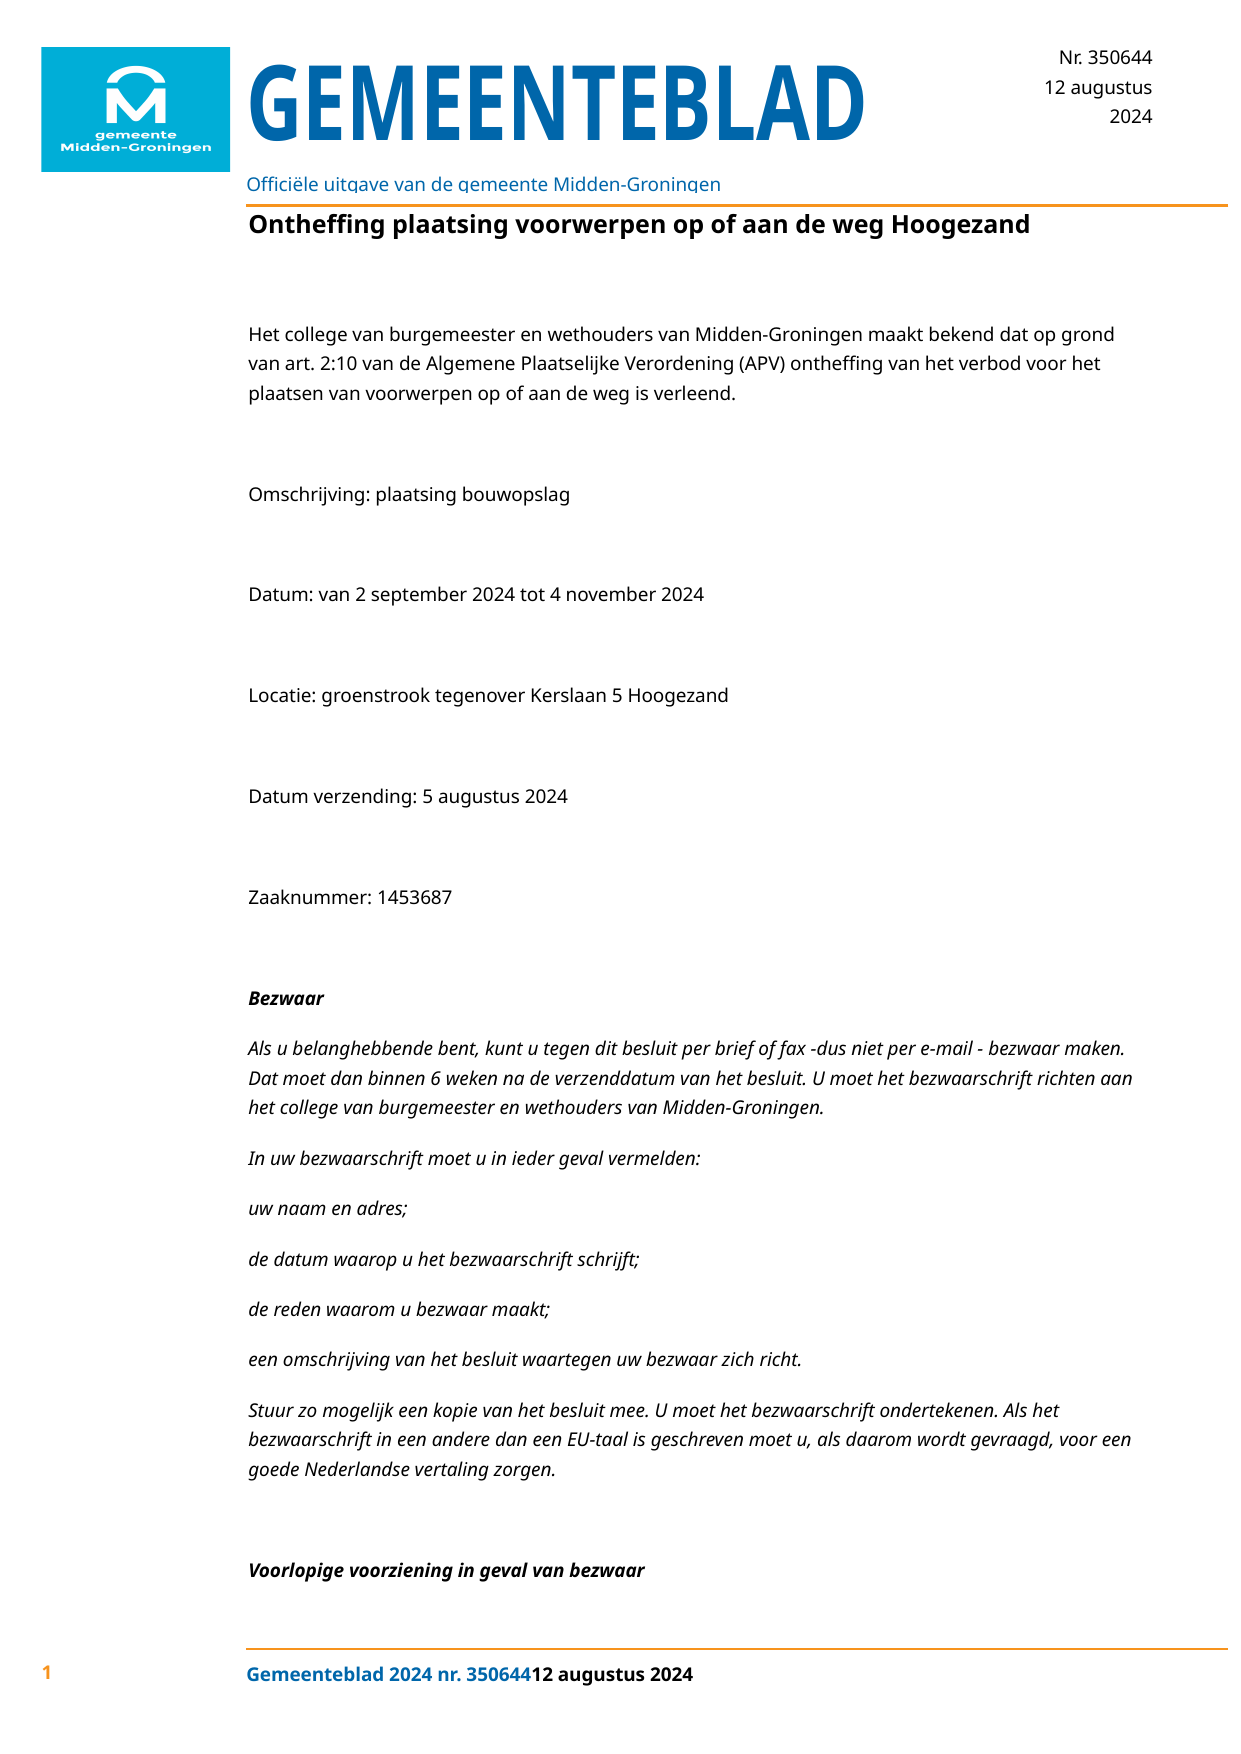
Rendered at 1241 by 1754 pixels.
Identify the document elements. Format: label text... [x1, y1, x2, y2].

text Het college van burgemeester en wethouders van Midden-Groningen maakt bekend dat op grond van art. 2:10 van de Algemene Plaatselijke Verordening (APV) ontheffing van het verbod voor het plaatsen van voorwerpen op of aan de weg is verleend. [248, 321, 1152, 406]
text Zaaknummer: 1453687 [248, 884, 1152, 910]
text de reden waarom u bezwaar maakt; [248, 1296, 1152, 1322]
picture [107, 89, 165, 122]
text Stuur zo mogelijk een kopie van het besluit mee. U moet het bezwaarschrift ondertekenen. Als het bezwaarschrift in een andere dan een EU-taal is geschreven moet u, als daarom wordt gevraagd, voor een goede Nederlandse vertaling zorgen. [248, 1397, 1152, 1482]
text Datum: van 2 september 2024 tot 4 november 2024 [248, 582, 1152, 607]
text Voorlopige voorziening in geval van bezwaar [248, 1557, 1152, 1583]
text In uw bezwaarschrift moet u in ieder geval vermelden: [248, 1145, 1152, 1171]
picture [184, 146, 190, 153]
text Datum verzending: 5 augustus 2024 [248, 783, 1152, 809]
text Locatie: groenstrook tegenover Kerslaan 5 Hoogezand [248, 682, 1152, 708]
text Als u belanghebbende bent, kunt u tegen dit besluit per brief of fax -dus niet per e-mail - bezwaar maken. Dat moet dan binnen 6 weken na de verzenddatum van het besluit. U moet het bezwaarschrift richten aan het college van burgemeester en wethouders van Midden-Groningen. [248, 1035, 1152, 1120]
text Ontheffing plaatsing voorwerpen op of aan de weg Hoogezand [248, 207, 1152, 241]
text Bezwaar [248, 985, 1152, 1011]
text een omschrijving van het besluit waartegen uw bezwaar zich richt. [248, 1347, 1152, 1372]
text de datum waarop u het bezwaarschrift schrijft; [248, 1246, 1152, 1271]
text Omschrijving: plaatsing bouwopslag [248, 481, 1152, 506]
text uw naam en adres; [248, 1195, 1152, 1221]
picture [108, 66, 164, 82]
